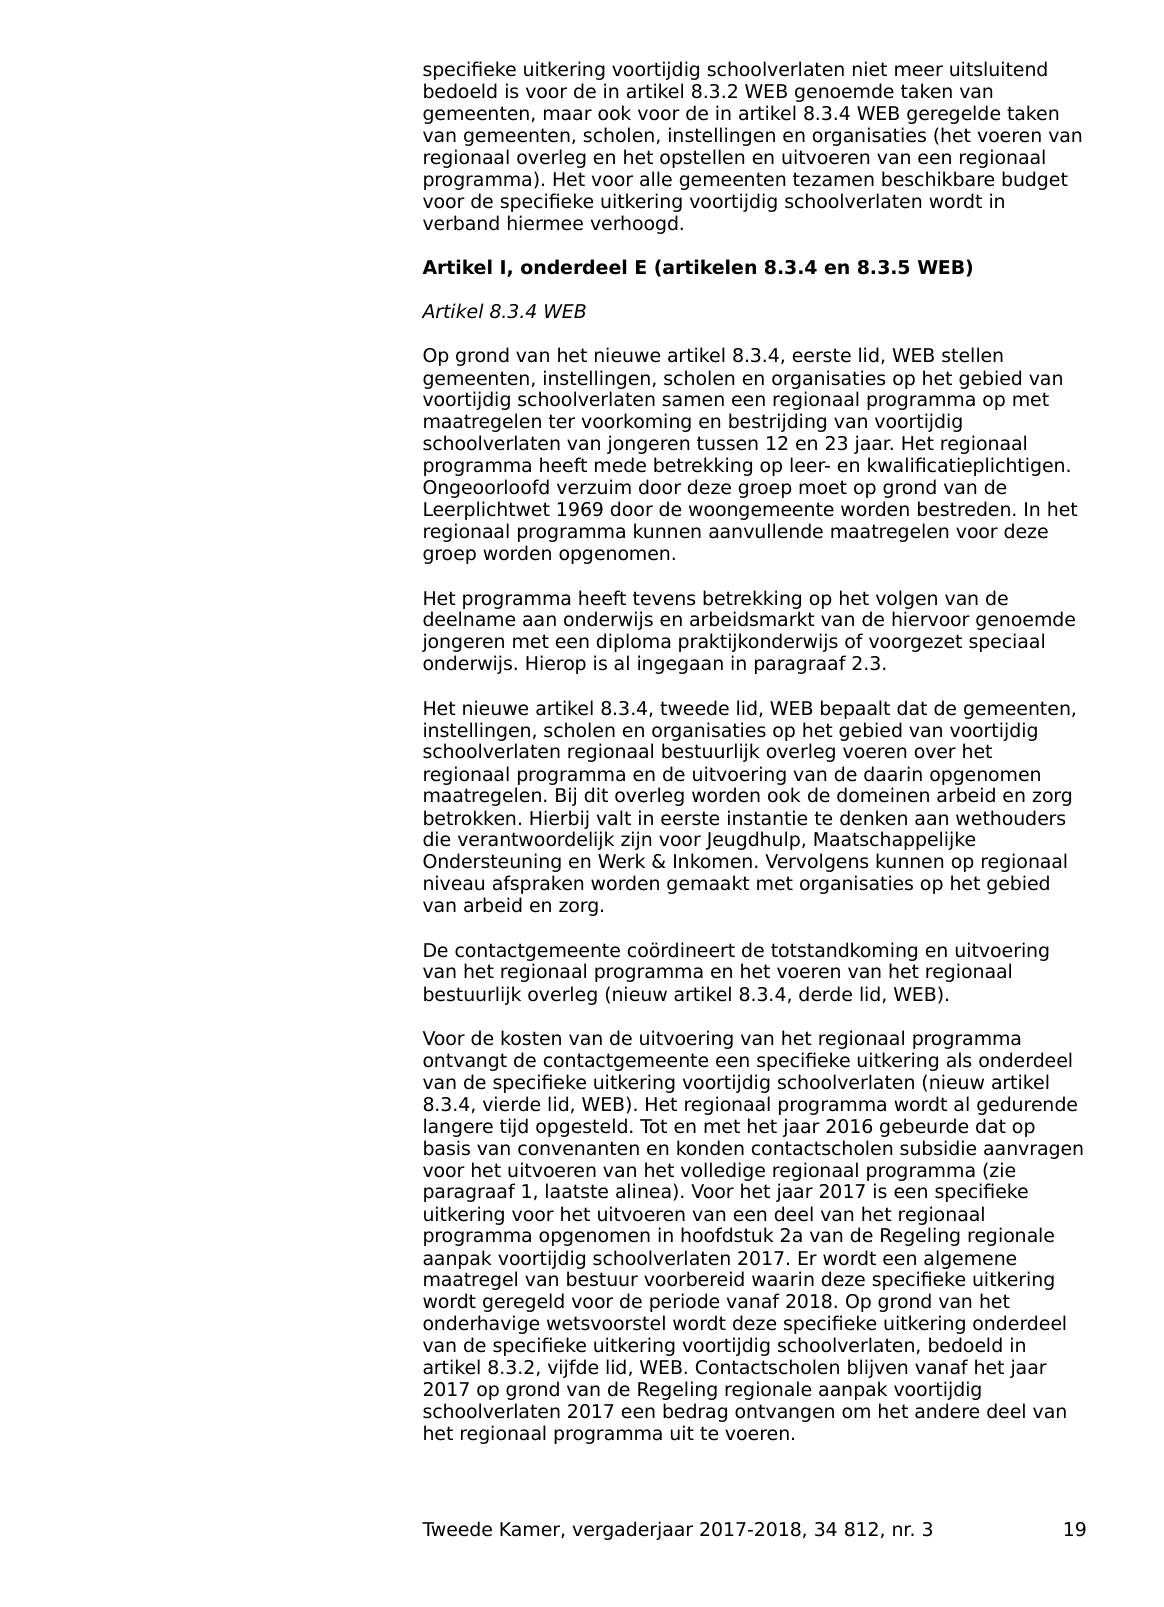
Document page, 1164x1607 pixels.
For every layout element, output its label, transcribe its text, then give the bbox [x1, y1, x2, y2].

text specifieke uitkering voortijdig schoolverlaten niet meer uitsluitend bedoeld is voor de in artikel 8.3.2 WEB genoemde taken van gemeenten, maar ook voor de in artikel 8.3.4 WEB geregelde taken van gemeenten, scholen, instellingen en organisaties (het voeren van regionaal overleg en het opstellen en uitvoeren van een regionaal programma). Het voor alle gemeenten tezamen beschikbare budget voor de specifieke uitkering voortijdig schoolverlaten wordt in verband hiermee verhoogd. [422, 59, 1087, 235]
subtitle Artikel 8.3.4 WEB [422, 301, 1087, 323]
text Voor de kosten van de uitvoering van het regionaal programma ontvangt de contactgemeente een specifieke uitkering als onderdeel van de specifieke uitkering voortijdig schoolverlaten (nieuw artikel 8.3.4, vierde lid, WEB). Het regionaal programma wordt al gedurende langere tijd opgesteld. Tot en met het jaar 2016 gebeurde dat op basis van convenanten en konden contactscholen subsidie aanvragen voor het uitvoeren van het volledige regionaal programma (zie paragraaf 1, laatste alinea). Voor het jaar 2017 is een specifieke uitkering voor het uitvoeren van een deel van het regionaal programma opgenomen in hoofdstuk 2a van de Regeling regionale aanpak voortijdig schoolverlaten 2017. Er wordt een algemene maatregel van bestuur voorbereid waarin deze specifieke uitkering wordt geregeld voor de periode vanaf 2018. Op grond van het onderhavige wetsvoorstel wordt deze specifieke uitkering onderdeel van de specifieke uitkering voortijdig schoolverlaten, bedoeld in artikel 8.3.2, vijfde lid, WEB. Contactscholen blijven vanaf het jaar 2017 op grond van de Regeling regionale aanpak voortijdig schoolverlaten 2017 een bedrag ontvangen om het andere deel van het regionaal programma uit te voeren. [422, 1028, 1087, 1445]
text Op grond van het nieuwe artikel 8.3.4, eerste lid, WEB stellen gemeenten, instellingen, scholen en organisaties op het gebied van voortijdig schoolverlaten samen een regionaal programma op met maatregelen ter voorkoming en bestrijding van voortijdig schoolverlaten van jongeren tussen 12 en 23 jaar. Het regionaal programma heeft mede betrekking op leer- en kwalificatieplichtigen. Ongeoorloofd verzuim door deze groep moet op grond van de Leerplichtwet 1969 door de woongemeente worden bestreden. In het regionaal programma kunnen aanvullende maatregelen voor deze groep worden opgenomen. [422, 345, 1087, 565]
text Het programma heeft tevens betrekking op het volgen van de deelname aan onderwijs en arbeidsmarkt van de hiervoor genoemde jongeren met een diploma praktijkonderwijs of voorgezet speciaal onderwijs. Hierop is al ingegaan in paragraaf 2.3. [422, 587, 1087, 675]
text Het nieuwe artikel 8.3.4, tweede lid, WEB bepaalt dat de gemeenten, instellingen, scholen en organisaties op het gebied van voortijdig schoolverlaten regionaal bestuurlijk overleg voeren over het regionaal programma en de uitvoering van de daarin opgenomen maatregelen. Bij dit overleg worden ook de domeinen arbeid en zorg betrokken. Hierbij valt in eerste instantie te denken aan wethouders die verantwoordelijk zijn voor Jeugdhulp, Maatschappelijke Ondersteuning en Werk & Inkomen. Vervolgens kunnen op regionaal niveau afspraken worden gemaakt met organisaties op het gebied van arbeid en zorg. [422, 697, 1087, 917]
subtitle Artikel I, onderdeel E (artikelen 8.3.4 en 8.3.5 WEB) [422, 257, 1087, 279]
text De contactgemeente coördineert de totstandkoming en uitvoering van het regionaal programma en het voeren van het regionaal bestuurlijk overleg (nieuw artikel 8.3.4, derde lid, WEB). [422, 939, 1087, 1005]
